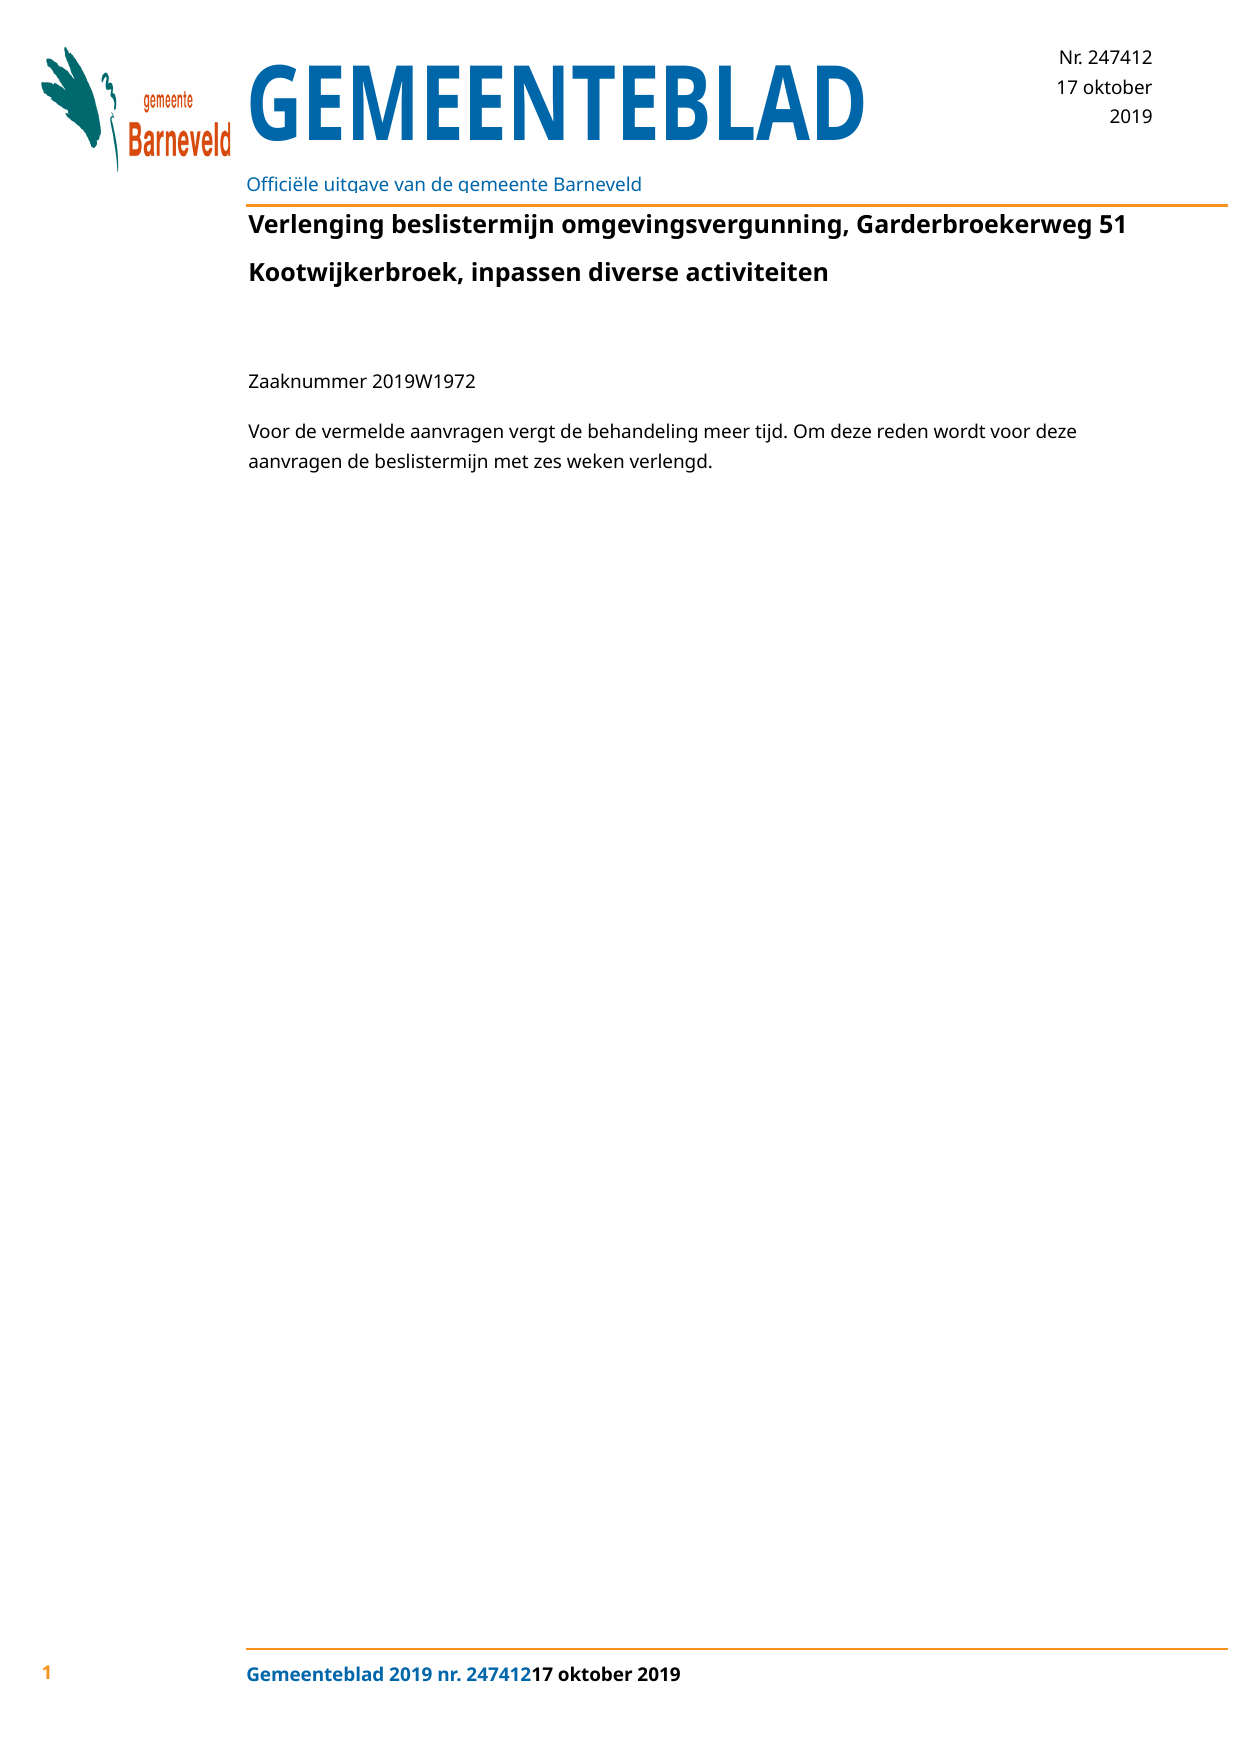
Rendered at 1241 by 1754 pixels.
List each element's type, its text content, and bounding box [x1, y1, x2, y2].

text Voor de vermelde aanvragen vergt de behandeling meer tijd. Om deze reden wordt voor deze aanvragen de beslistermijn met zes weken verlengd. [248, 419, 1152, 474]
text Verlenging beslistermijn omgevingsvergunning, Garderbroekerweg 51 Kootwijkerbroek, inpassen diverse activiteiten [248, 207, 1152, 288]
picture [41, 47, 231, 172]
text Zaaknummer 2019W1972 [248, 368, 1152, 394]
